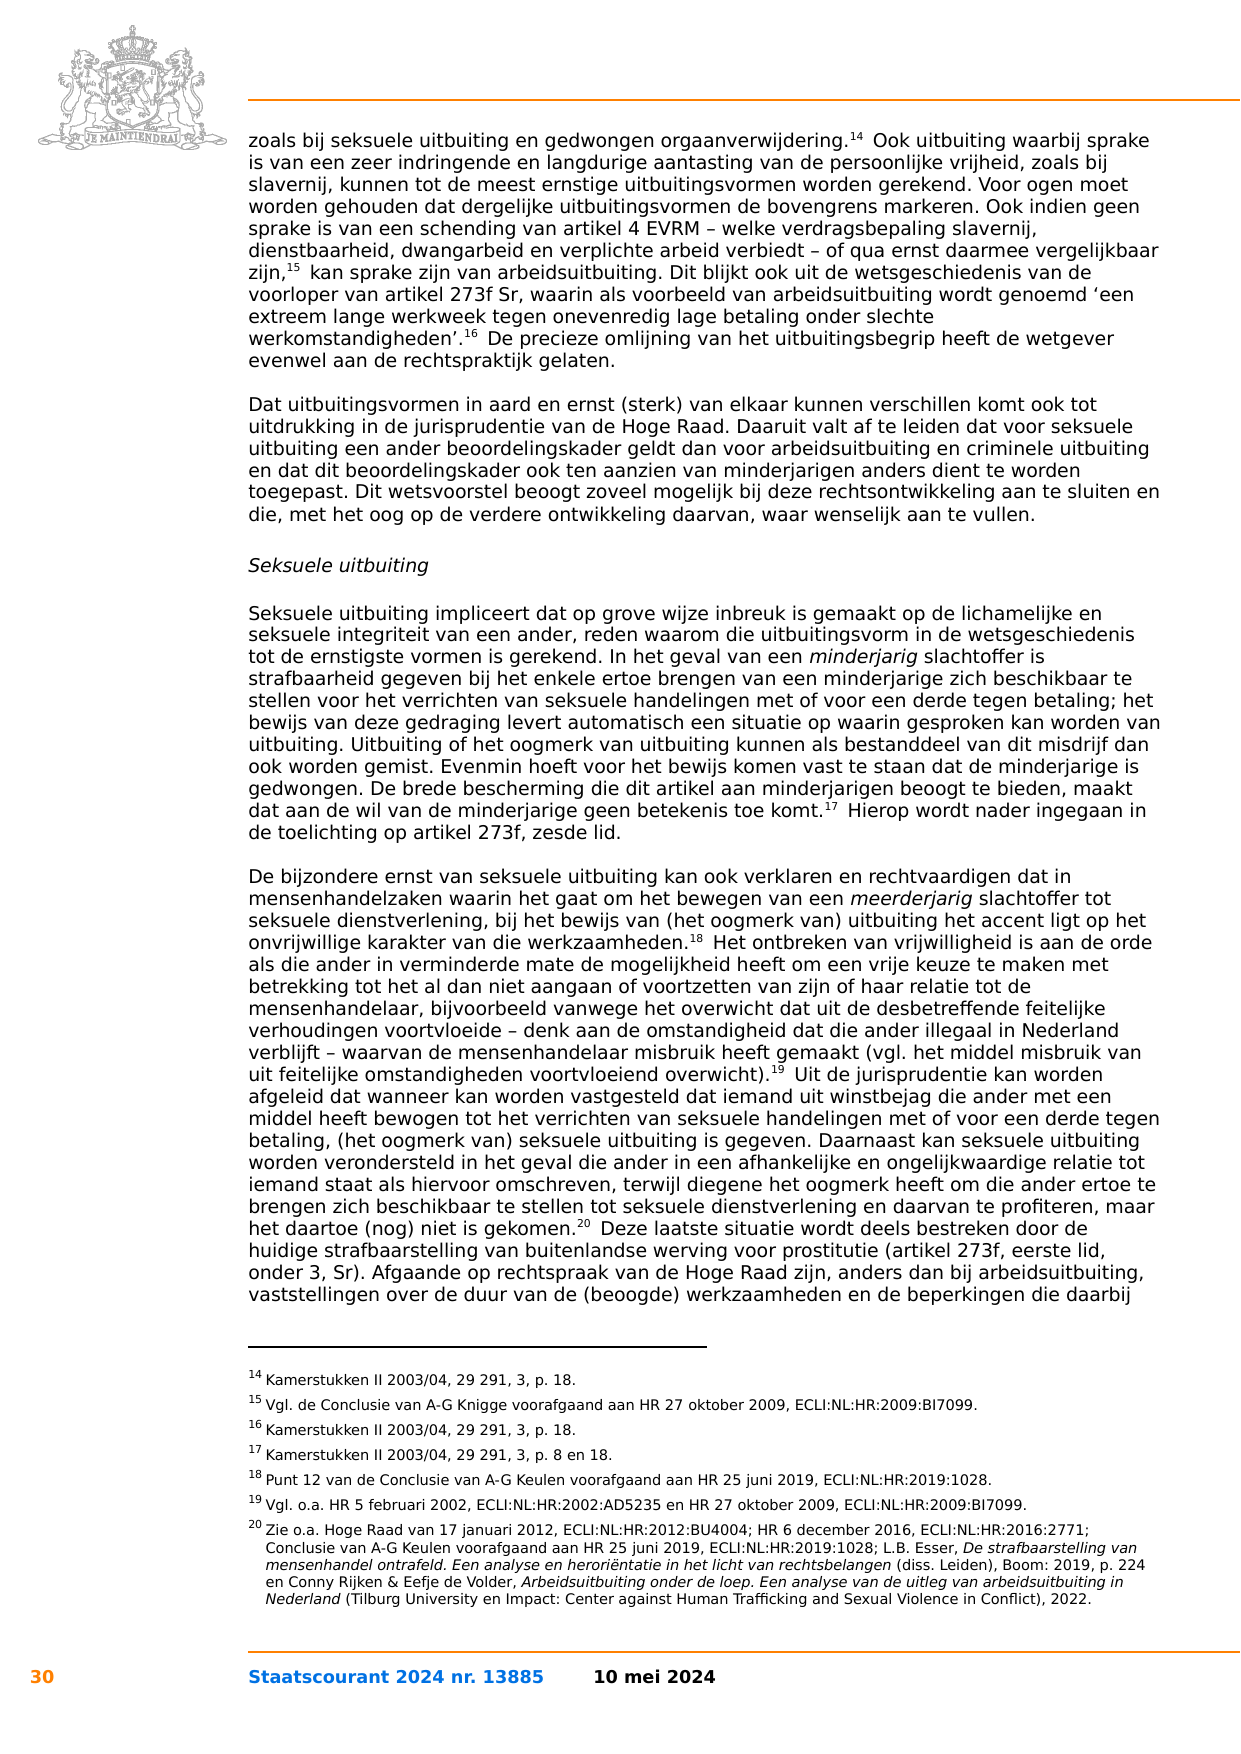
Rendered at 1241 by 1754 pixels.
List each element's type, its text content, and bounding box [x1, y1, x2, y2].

text Seksuele uitbuiting impliceert dat op grove wijze inbreuk is gemaakt op de lichamelijke en seksuele integriteit van een ander, reden waarom die uitbuitingsvorm in de wetsgeschiedenis tot de ernstigste vormen is gerekend. In het geval van een minderjarig slachtoffer is strafbaarheid gegeven bij het enkele ertoe brengen van een minderjarige zich beschikbaar te stellen voor het verrichten van seksuele handelingen met of voor een derde tegen betaling; het bewijs van deze gedraging levert automatisch een situatie op waarin gesproken kan worden van uitbuiting. Uitbuiting of het oogmerk van uitbuiting kunnen als bestanddeel van dit misdrijf dan ook worden gemist. Evenmin hoeft voor het bewijs komen vast te staan dat de minderjarige is gedwongen. De brede bescherming die dit artikel aan minderjarigen beoogt te bieden, maakt dat aan de wil van de minderjarige geen betekenis toe komt. Hierop wordt nader ingegaan in de toelichting op artikel 273f, zesde lid. [248, 602, 1163, 844]
text Kamerstukken II 2003/04, 29 291, 3, p. 8 en 18. [248, 1443, 1163, 1465]
text Kamerstukken II 2003/04, 29 291, 3, p. 18. [248, 1418, 1163, 1440]
text Vgl. de Conclusie van A-G Knigge voorafgaand aan HR 27 oktober 2009, ECLI:NL:HR:2009:BI7099. [248, 1393, 1163, 1415]
text Vgl. o.a. HR 5 februari 2002, ECLI:NL:HR:2002:AD5235 en HR 27 oktober 2009, ECLI:NL:HR:2009:BI7099. [248, 1493, 1163, 1515]
picture [38, 25, 227, 150]
text De bijzondere ernst van seksuele uitbuiting kan ook verklaren en rechtvaardigen dat in mensenhandelzaken waarin het gaat om het bewegen van een meerderjarig slachtoffer tot seksuele dienstverlening, bij het bewijs van (het oogmerk van) uitbuiting het accent ligt op het onvrijwillige karakter van die werkzaamheden. Het ontbreken van vrijwilligheid is aan de orde als die ander in verminderde mate de mogelijkheid heeft om een vrije keuze te maken met betrekking tot het al dan niet aangaan of voortzetten van zijn of haar relatie tot de mensenhandelaar, bijvoorbeeld vanwege het overwicht dat uit de desbetreffende feitelijke verhoudingen voortvloeide – denk aan de omstandigheid dat die ander illegaal in Nederland verblijft – waarvan de mensenhandelaar misbruik heeft gemaakt (vgl. het middel misbruik van uit feitelijke omstandigheden voortvloeiend overwicht). Uit de jurisprudentie kan worden afgeleid dat wanneer kan worden vastgesteld dat iemand uit winstbejag die ander met een middel heeft bewogen tot het verrichten van seksuele handelingen met of voor een derde tegen betaling, (het oogmerk van) seksuele uitbuiting is gegeven. Daarnaast kan seksuele uitbuiting worden verondersteld in het geval die ander in een afhankelijke en ongelijkwaardige relatie tot iemand staat als hiervoor omschreven, terwijl diegene het oogmerk heeft om die ander ertoe te brengen zich beschikbaar te stellen tot seksuele dienstverlening en daarvan te profiteren, maar het daartoe (nog) niet is gekomen. Deze laatste situatie wordt deels bestreken door de huidige strafbaarstelling van buitenlandse werving voor prostitutie (artikel 273f, eerste lid, onder 3, Sr). Afgaande op rechtspraak van de Hoge Raad zijn, anders dan bij arbeidsuitbuiting, vaststellingen over de duur van de (beoogde) werkzaamheden en de beperkingen die daarbij [248, 866, 1163, 1306]
text zoals bij seksuele uitbuiting en gedwongen orgaanverwijdering. Ook uitbuiting waarbij sprake is van een zeer indringende en langdurige aantasting van de persoonlijke vrijheid, zoals bij slavernij, kunnen tot de meest ernstige uitbuitingsvormen worden gerekend. Voor ogen moet worden gehouden dat dergelijke uitbuitingsvormen de bovengrens markeren. Ook indien geen sprake is van een schending van artikel 4 EVRM – welke verdragsbepaling slavernij, dienstbaarheid, dwangarbeid en verplichte arbeid verbiedt – of qua ernst daarmee vergelijkbaar zijn, kan sprake zijn van arbeidsuitbuiting. Dit blijkt ook uit de wetsgeschiedenis van de voorloper van artikel 273f Sr, waarin als voorbeeld van arbeidsuitbuiting wordt genoemd ‘een extreem lange werkweek tegen onevenredig lage betaling onder slechte werkomstandigheden’. De precieze omlijning van het uitbuitingsbegrip heeft de wetgever evenwel aan de rechtspraktijk gelaten. [248, 130, 1163, 372]
text Kamerstukken II 2003/04, 29 291, 3, p. 18. [248, 1368, 1163, 1390]
text Dat uitbuitingsvormen in aard en ernst (sterk) van elkaar kunnen verschillen komt ook tot uitdrukking in de jurisprudentie van de Hoge Raad. Daaruit valt af te leiden dat voor seksuele uitbuiting een ander beoordelingskader geldt dan voor arbeidsuitbuiting en criminele uitbuiting en dat dit beoordelingskader ook ten aanzien van minderjarigen anders dient te worden toegepast. Dit wetsvoorstel beoogt zoveel mogelijk bij deze rechtsontwikkeling aan te sluiten en die, met het oog op de verdere ontwikkeling daarvan, waar wenselijk aan te vullen. [248, 393, 1163, 525]
text Zie o.a. Hoge Raad van 17 januari 2012, ECLI:NL:HR:2012:BU4004; HR 6 december 2016, ECLI:NL:HR:2016:2771; Conclusie van A-G Keulen voorafgaand aan HR 25 juni 2019, ECLI:NL:HR:2019:1028; L.B. Esser, De strafbaarstelling van mensenhandel ontrafeld. Een analyse en heroriëntatie in het licht van rechtsbelangen (diss. Leiden), Boom: 2019, p. 224 en Conny Rijken & Eefje de Volder, Arbeidsuitbuiting onder de loep. Een analyse van de uitleg van arbeidsuitbuiting in Nederland (Tilburg University en Impact: Center against Human Trafficking and Sexual Violence in Conflict), 2022. [248, 1518, 1163, 1608]
subtitle Seksuele uitbuiting [248, 555, 1163, 577]
text Punt 12 van de Conclusie van A-G Keulen voorafgaand aan HR 25 juni 2019, ECLI:NL:HR:2019:1028. [248, 1468, 1163, 1490]
